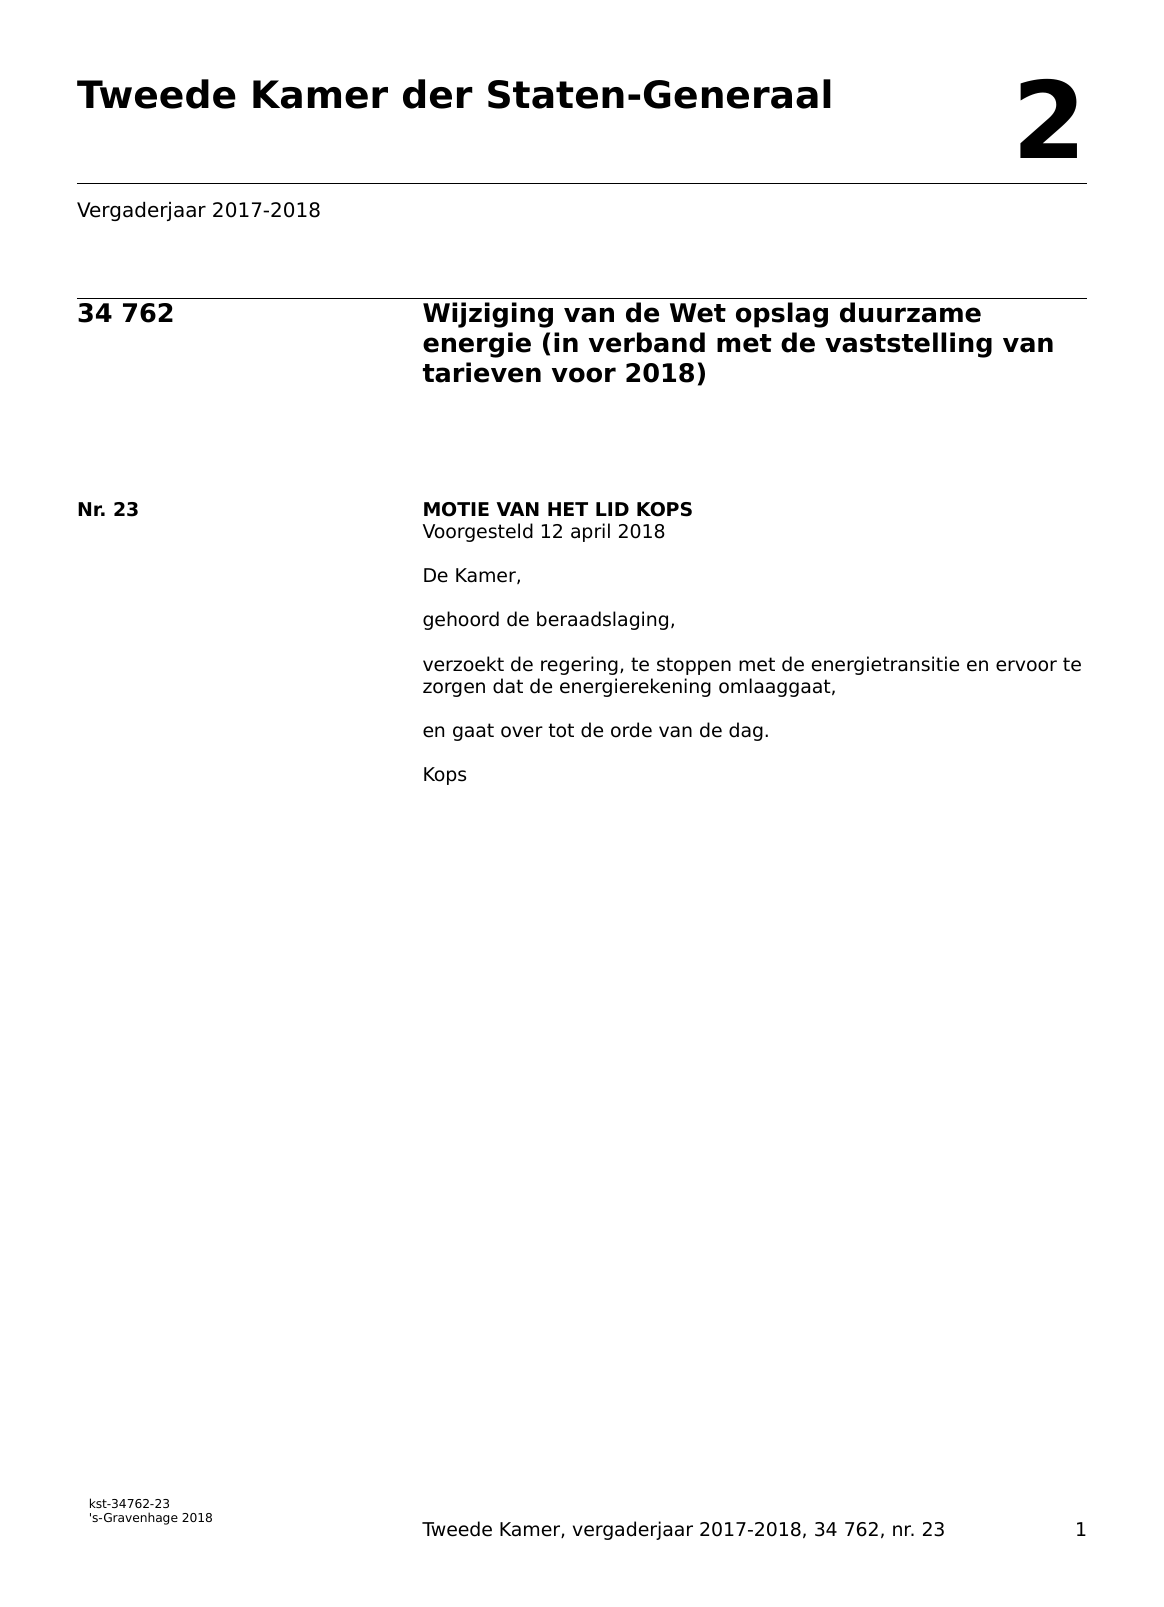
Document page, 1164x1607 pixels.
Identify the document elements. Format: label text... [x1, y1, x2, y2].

text 's-Gravenhage 2018 [88, 1511, 323, 1525]
text Kops [422, 764, 1087, 786]
table_header Tweede Kamer der Staten-Generaal [77, 59, 886, 183]
table_header 2 [886, 59, 1087, 183]
table_cell Vergaderjaar 2017-2018 [77, 184, 1087, 298]
text en gaat over tot de orde van de dag. [422, 720, 1087, 742]
text gehoord de beraadslaging, [422, 609, 1087, 631]
subtitle Nr. 23 MOTIE VAN HET LID KOPS [77, 499, 1087, 521]
text kst-34762-23 [88, 1497, 323, 1511]
text Voorgesteld 12 april 2018 [422, 521, 1087, 543]
subtitle 34 762 Wijziging van de Wet opslag duurzame energie (in verband met de vaststelling van tarieven voor 2018) [77, 299, 1087, 388]
text De Kamer, [422, 565, 1087, 587]
text verzoekt de regering, te stoppen met de energietransitie en ervoor te zorgen dat de energierekening omlaaggaat, [422, 653, 1087, 697]
